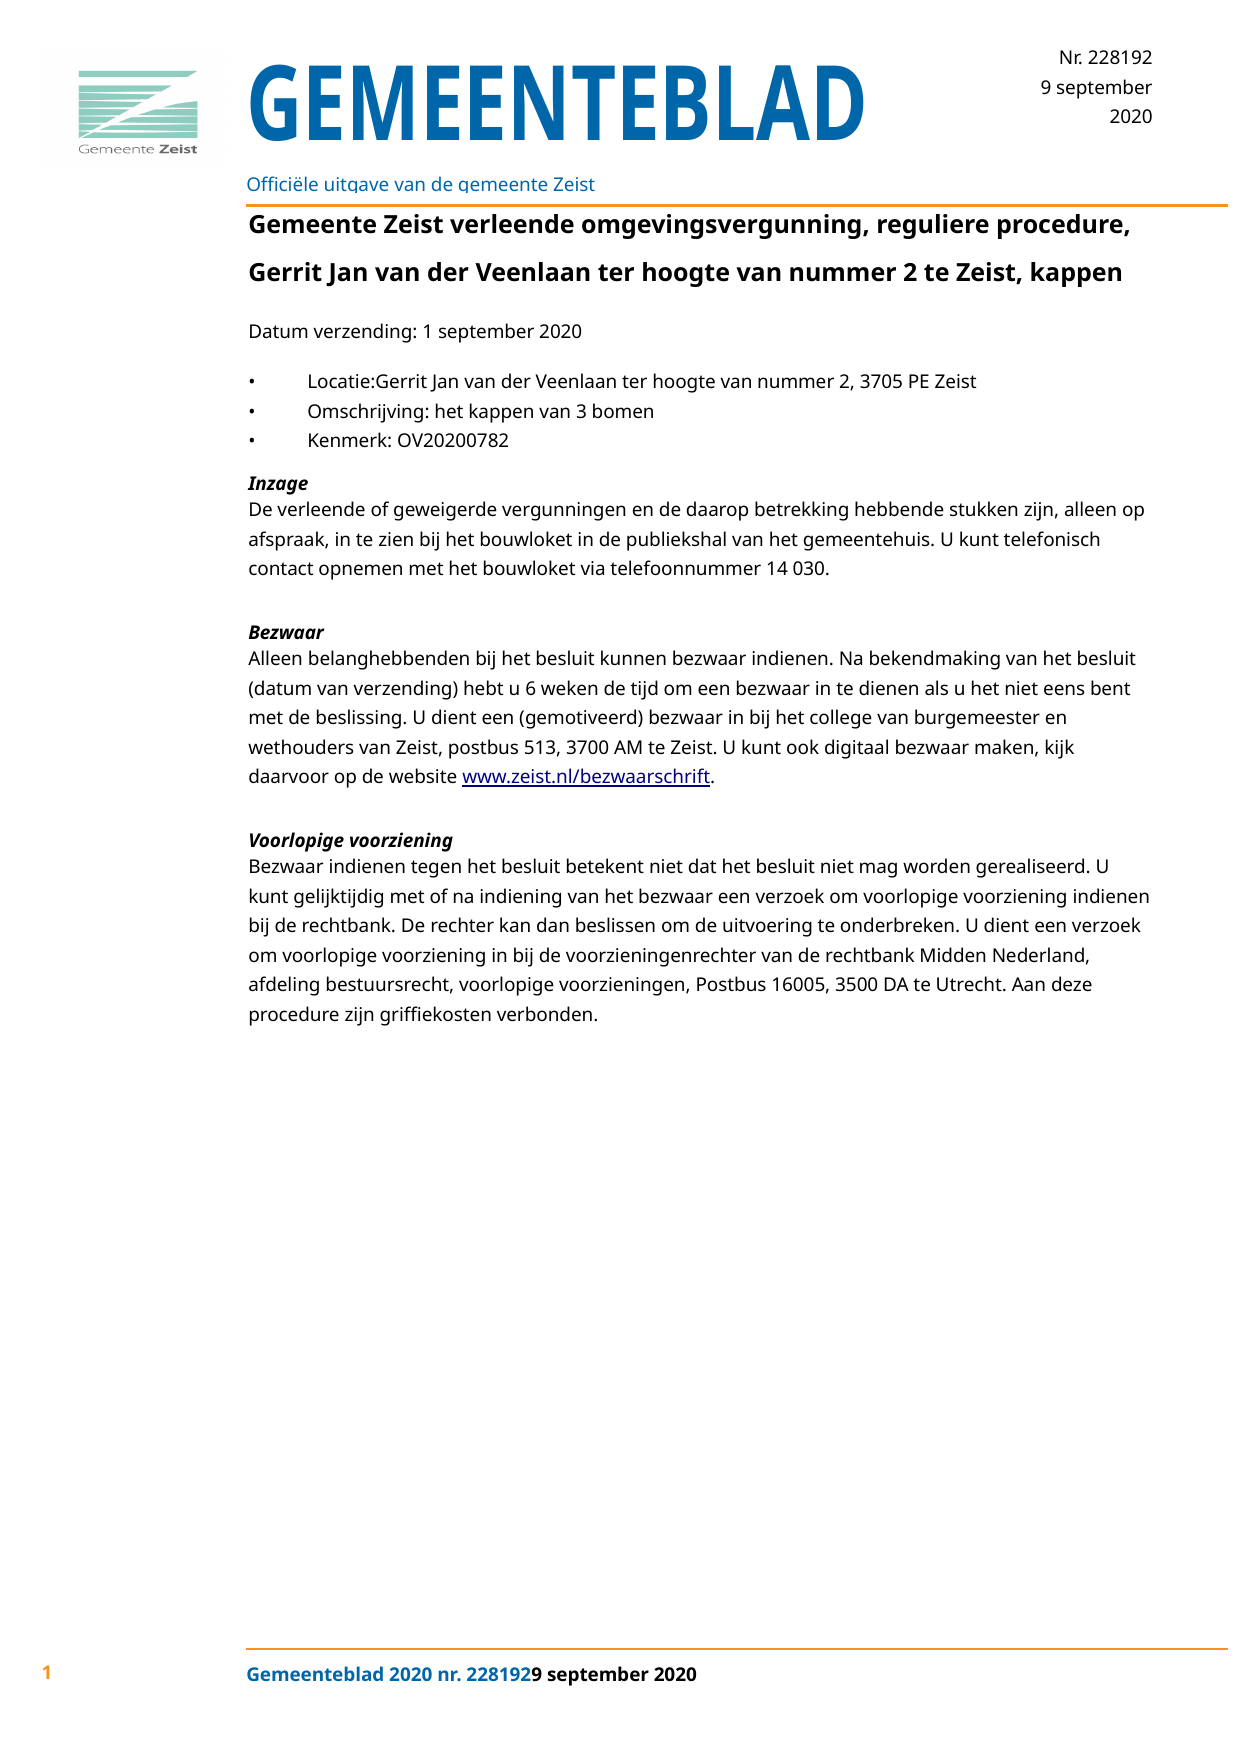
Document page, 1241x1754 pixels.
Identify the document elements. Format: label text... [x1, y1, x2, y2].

picture [41, 47, 231, 172]
list Locatie:Gerrit Jan van der Veenlaan ter hoogte van nummer 2, 3705 PE Zeist [248, 368, 1152, 394]
list Omschrijving: het kappen van 3 bomen [248, 398, 1152, 424]
list Kenmerk: OV20200782 [248, 427, 1152, 453]
text Bezwaar [248, 619, 1152, 645]
text Voorlopige voorziening [248, 827, 1152, 853]
text Alleen belanghebbenden bij het besluit kunnen bezwaar indienen. Na bekendmaking van het besluit (datum van verzending) hebt u 6 weken de tijd om een bezwaar in te dienen als u het niet eens bent met de beslissing. U dient een (gemotiveerd) bezwaar in bij het college van burgemeester en wethouders van Zeist, postbus 513, 3700 AM te Zeist. U kunt ook digitaal bezwaar maken, kijk daarvoor op de website www.zeist.nl/bezwaarschrift. [248, 645, 1152, 789]
text Inzage [248, 471, 1152, 496]
text Gemeente Zeist verleende omgevingsvergunning, reguliere procedure, Gerrit Jan van der Veenlaan ter hoogte van nummer 2 te Zeist, kappen [248, 207, 1152, 288]
text Datum verzending: 1 september 2020 [248, 318, 1152, 344]
text De verleende of geweigerde vergunningen en de daarop betrekking hebbende stukken zijn, alleen op afspraak, in te zien bij het bouwloket in de publiekshal van het gemeentehuis. U kunt telefonisch contact opnemen met het bouwloket via telefoonnummer 14 030. [248, 496, 1152, 581]
text Bezwaar indienen tegen het besluit betekent niet dat het besluit niet mag worden gerealiseerd. U kunt gelijktijdig met of na indiening van het bezwaar een verzoek om voorlopige voorziening indienen bij de rechtbank. De rechter kan dan beslissen om de uitvoering te onderbreken. U dient een verzoek om voorlopige voorziening in bij de voorzieningenrechter van de rechtbank Midden Nederland, afdeling bestuursrecht, voorlopige voorzieningen, Postbus 16005, 3500 DA te Utrecht. Aan deze procedure zijn griffiekosten verbonden. [248, 853, 1152, 1027]
